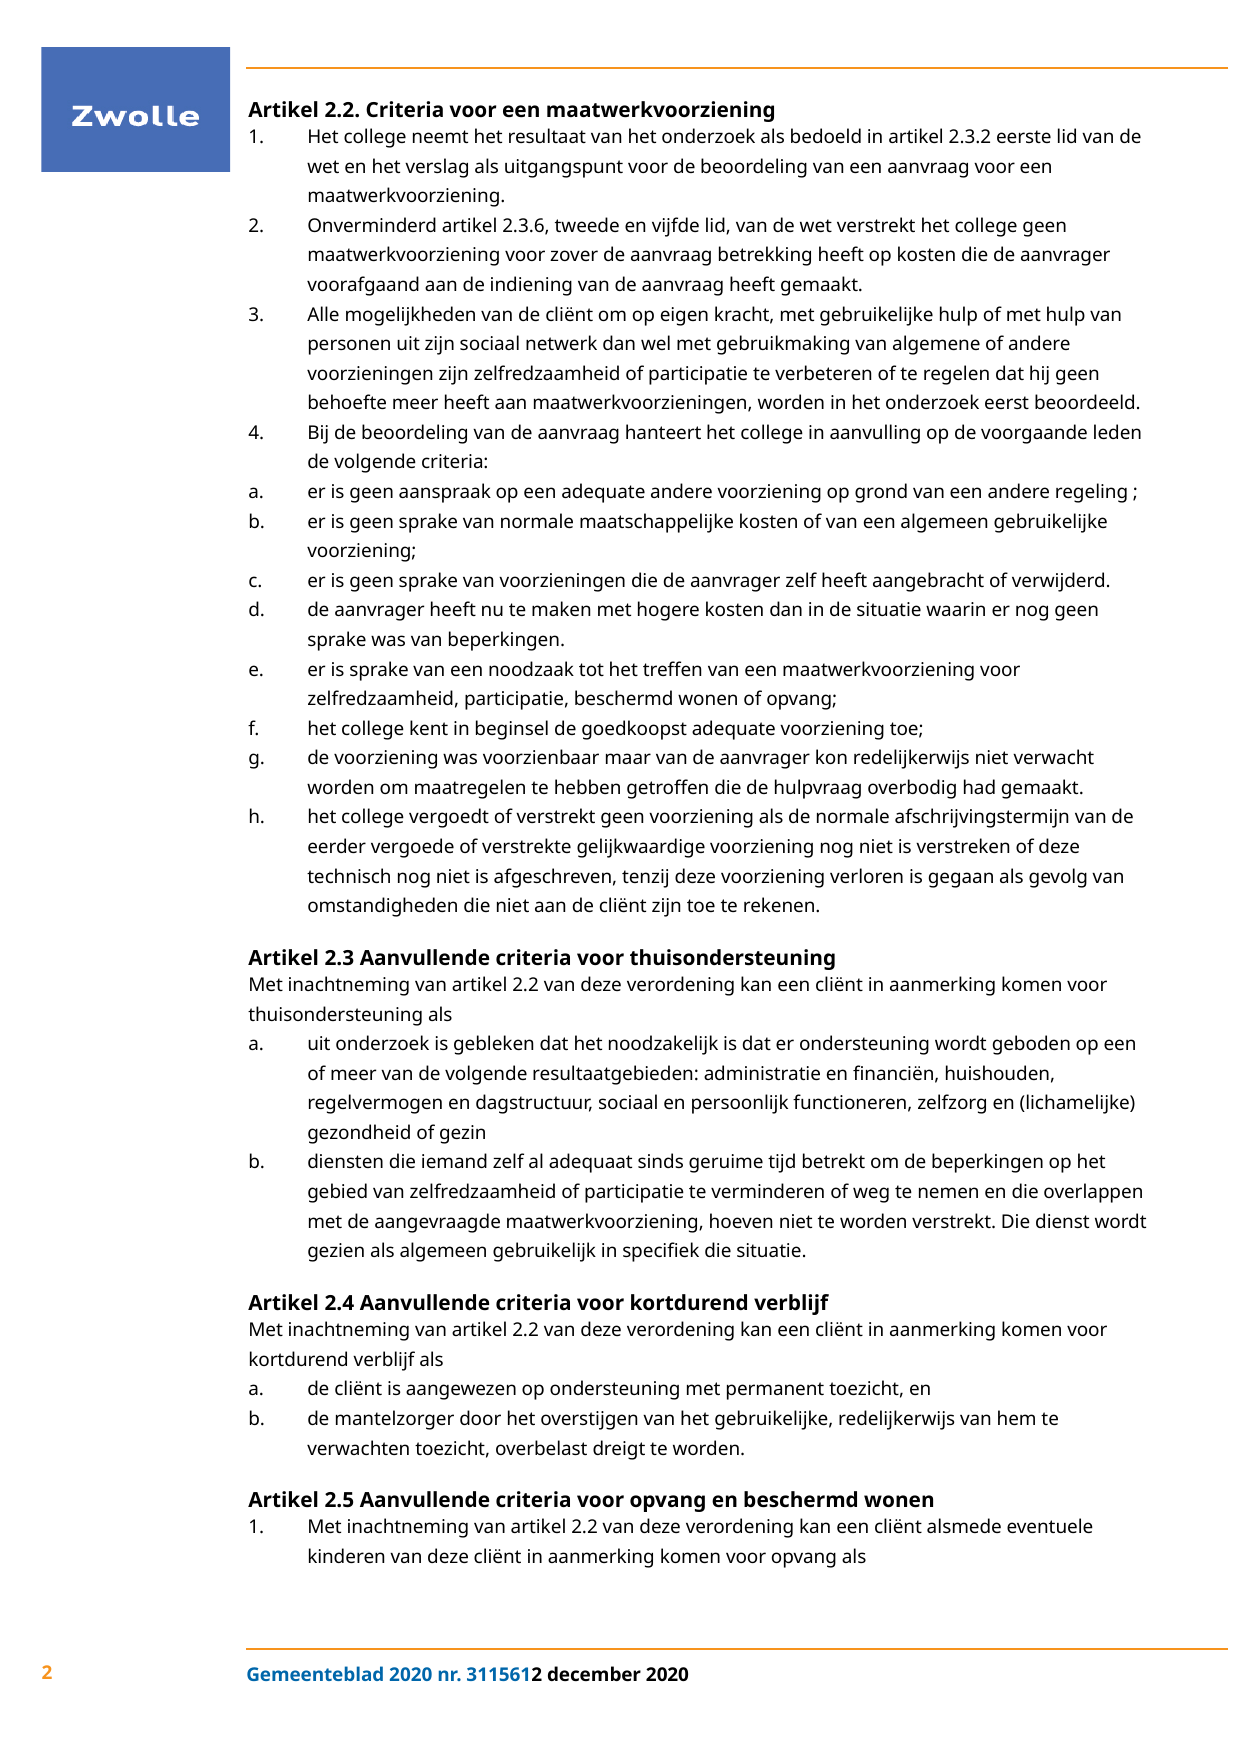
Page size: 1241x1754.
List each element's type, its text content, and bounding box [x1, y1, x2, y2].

text Met inachtneming van artikel 2.2 van deze verordening kan een cliënt in aanmerking komen voor kortdurend verblijf als [248, 1316, 1152, 1372]
list het college vergoedt of verstrekt geen voorziening als de normale afschrijvingstermijn van de eerder vergoede of verstrekte gelijkwaardige voorziening nog niet is verstreken of deze technisch nog niet is afgeschreven, tenzij deze voorziening verloren is gegaan als gevolg van omstandigheden die niet aan de cliënt zijn toe te rekenen. [248, 804, 1152, 918]
text Met inachtneming van artikel 2.2 van deze verordening kan een cliënt in aanmerking komen voor thuisondersteuning als [248, 971, 1152, 1027]
list er is sprake van een noodzaak tot het treffen van een maatwerkvoorziening voor zelfredzaamheid, participatie, beschermd wonen of opvang; [248, 656, 1152, 711]
text Artikel 2.4 Aanvullende criteria voor kortdurend verblijf [248, 1288, 1152, 1316]
list Bij de beoordeling van de aanvraag hanteert het college in aanvulling op de voorgaande leden de volgende criteria: [248, 419, 1152, 474]
list de aanvrager heeft nu te maken met hogere kosten dan in de situatie waarin er nog geen sprake was van beperkingen. [248, 597, 1152, 652]
list uit onderzoek is gebleken dat het noodzakelijk is dat er ondersteuning wordt geboden op een of meer van de volgende resultaatgebieden: administratie en financiën, huishouden, regelvermogen en dagstructuur, sociaal en persoonlijk functioneren, zelfzorg en (lichamelijke) gezondheid of gezin [248, 1030, 1152, 1145]
list het college kent in beginsel de goedkoopst adequate voorziening toe; [248, 715, 1152, 741]
list de voorziening was voorzienbaar maar van de aanvrager kon redelijkerwijs niet verwacht worden om maatregelen te hebben getroffen die de hulpvraag overbodig had gemaakt. [248, 744, 1152, 800]
picture [41, 47, 231, 172]
list er is geen sprake van voorzieningen die de aanvrager zelf heeft aangebracht of verwijderd. [248, 567, 1152, 593]
list Met inachtneming van artikel 2.2 van deze verordening kan een cliënt alsmede eventuele kinderen van deze cliënt in aanmerking komen voor opvang als [248, 1513, 1152, 1569]
list diensten die iemand zelf al adequaat sinds geruime tijd betrekt om de beperkingen op het gebied van zelfredzaamheid of participatie te verminderen of weg te nemen en die overlappen met de aangevraagde maatwerkvoorziening, hoeven niet te worden verstrekt. Die dienst wordt gezien als algemeen gebruikelijk in specifiek die situatie. [248, 1149, 1152, 1263]
list Alle mogelijkheden van de cliënt om op eigen kracht, met gebruikelijke hulp of met hulp van personen uit zijn sociaal netwerk dan wel met gebruikmaking van algemene of andere voorzieningen zijn zelfredzaamheid of participatie te verbeteren of te regelen dat hij geen behoefte meer heeft aan maatwerkvoorzieningen, worden in het onderzoek eerst beoordeeld. [248, 301, 1152, 415]
list er is geen sprake van normale maatschappelijke kosten of van een algemeen gebruikelijke voorziening; [248, 508, 1152, 563]
list de cliënt is aangewezen op ondersteuning met permanent toezicht, en [248, 1376, 1152, 1401]
list Het college neemt het resultaat van het onderzoek als bedoeld in artikel 2.3.2 eerste lid van de wet en het verslag als uitgangspunt voor de beoordeling van een aanvraag voor een maatwerkvoorziening. [248, 123, 1152, 208]
text Artikel 2.3 Aanvullende criteria voor thuisondersteuning [248, 943, 1152, 971]
text Artikel 2.2. Criteria voor een maatwerkvoorziening [248, 95, 1152, 123]
list er is geen aanspraak op een adequate andere voorziening op grond van een andere regeling ; [248, 478, 1152, 504]
list Onverminderd artikel 2.3.6, tweede en vijfde lid, van de wet verstrekt het college geen maatwerkvoorziening voor zover de aanvraag betrekking heeft op kosten die de aanvrager voorafgaand aan de indiening van de aanvraag heeft gemaakt. [248, 212, 1152, 297]
list de mantelzorger door het overstijgen van het gebruikelijke, redelijkerwijs van hem te verwachten toezicht, overbelast dreigt te worden. [248, 1405, 1152, 1460]
text Artikel 2.5 Aanvullende criteria voor opvang en beschermd wonen [248, 1485, 1152, 1513]
